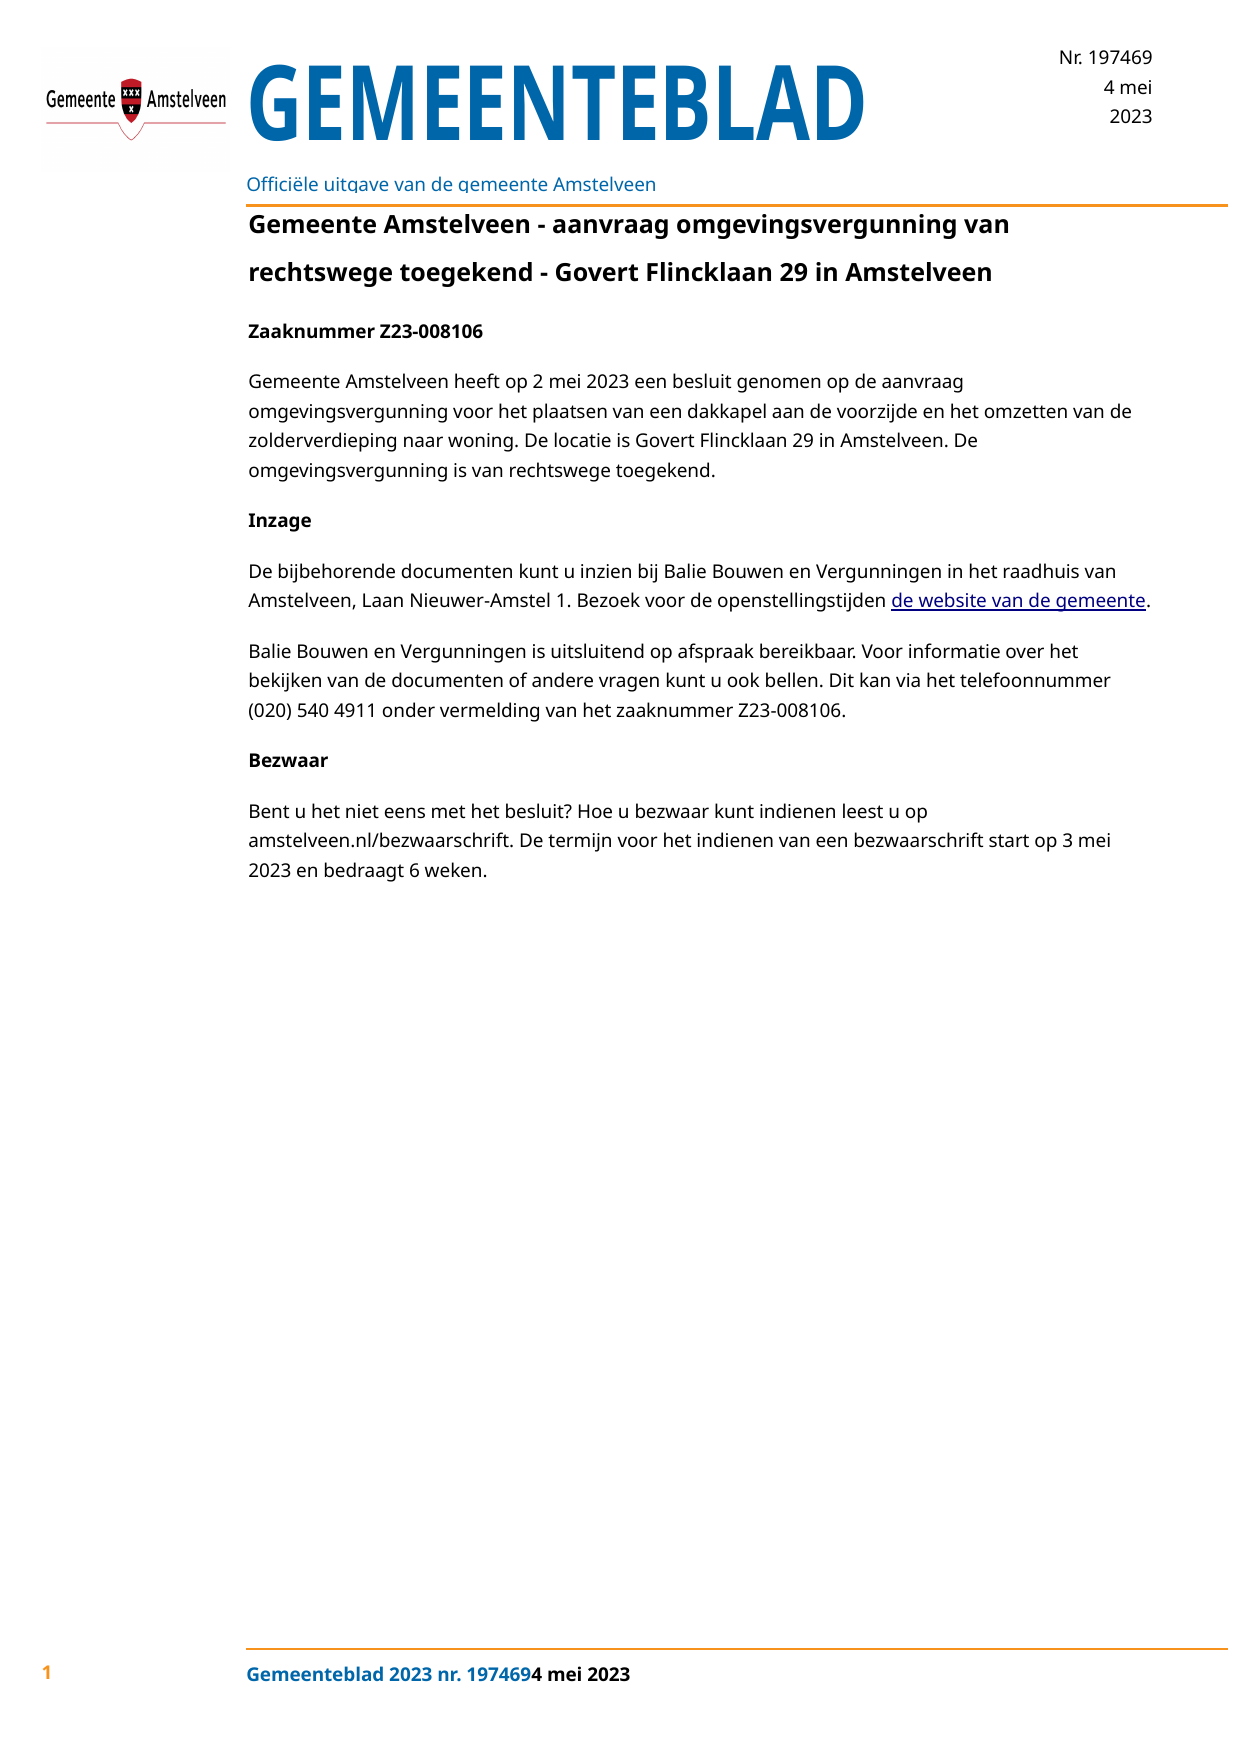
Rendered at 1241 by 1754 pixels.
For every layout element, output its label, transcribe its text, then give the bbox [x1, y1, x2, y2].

text Bent u het niet eens met het besluit? Hoe u bezwaar kunt indienen leest u op amstelveen.nl/bezwaarschrift. De termijn voor het indienen van een bezwaarschrift start op 3 mei 2023 en bedraagt 6 weken. [248, 798, 1152, 883]
text Gemeente Amstelveen heeft op 2 mei 2023 een besluit genomen op de aanvraag omgevingsvergunning voor het plaatsen van een dakkapel aan de voorzijde en het omzetten van de zolderverdieping naar woning. De locatie is Govert Flincklaan 29 in Amstelveen. De omgevingsvergunning is van rechtswege toegekend. [248, 368, 1152, 483]
text Bezwaar [248, 747, 1152, 773]
text De bijbehorende documenten kunt u inzien bij Balie Bouwen en Vergunningen in het raadhuis van Amstelveen, Laan Nieuwer-Amstel 1. Bezoek voor de openstellingstijden de website van de gemeente. [248, 558, 1152, 613]
text Balie Bouwen en Vergunningen is uitsluitend op afspraak bereikbaar. Voor informatie over het bekijken van de documenten of andere vragen kunt u ook bellen. Dit kan via het telefoonnummer (020) 540 4911 onder vermelding van het zaaknummer Z23-008106. [248, 638, 1152, 723]
text Zaaknummer Z23-008106 [248, 318, 1152, 344]
picture [41, 47, 231, 172]
text Gemeente Amstelveen - aanvraag omgevingsvergunning van rechtswege toegekend - Govert Flincklaan 29 in Amstelveen [248, 207, 1152, 288]
text Inzage [248, 507, 1152, 533]
